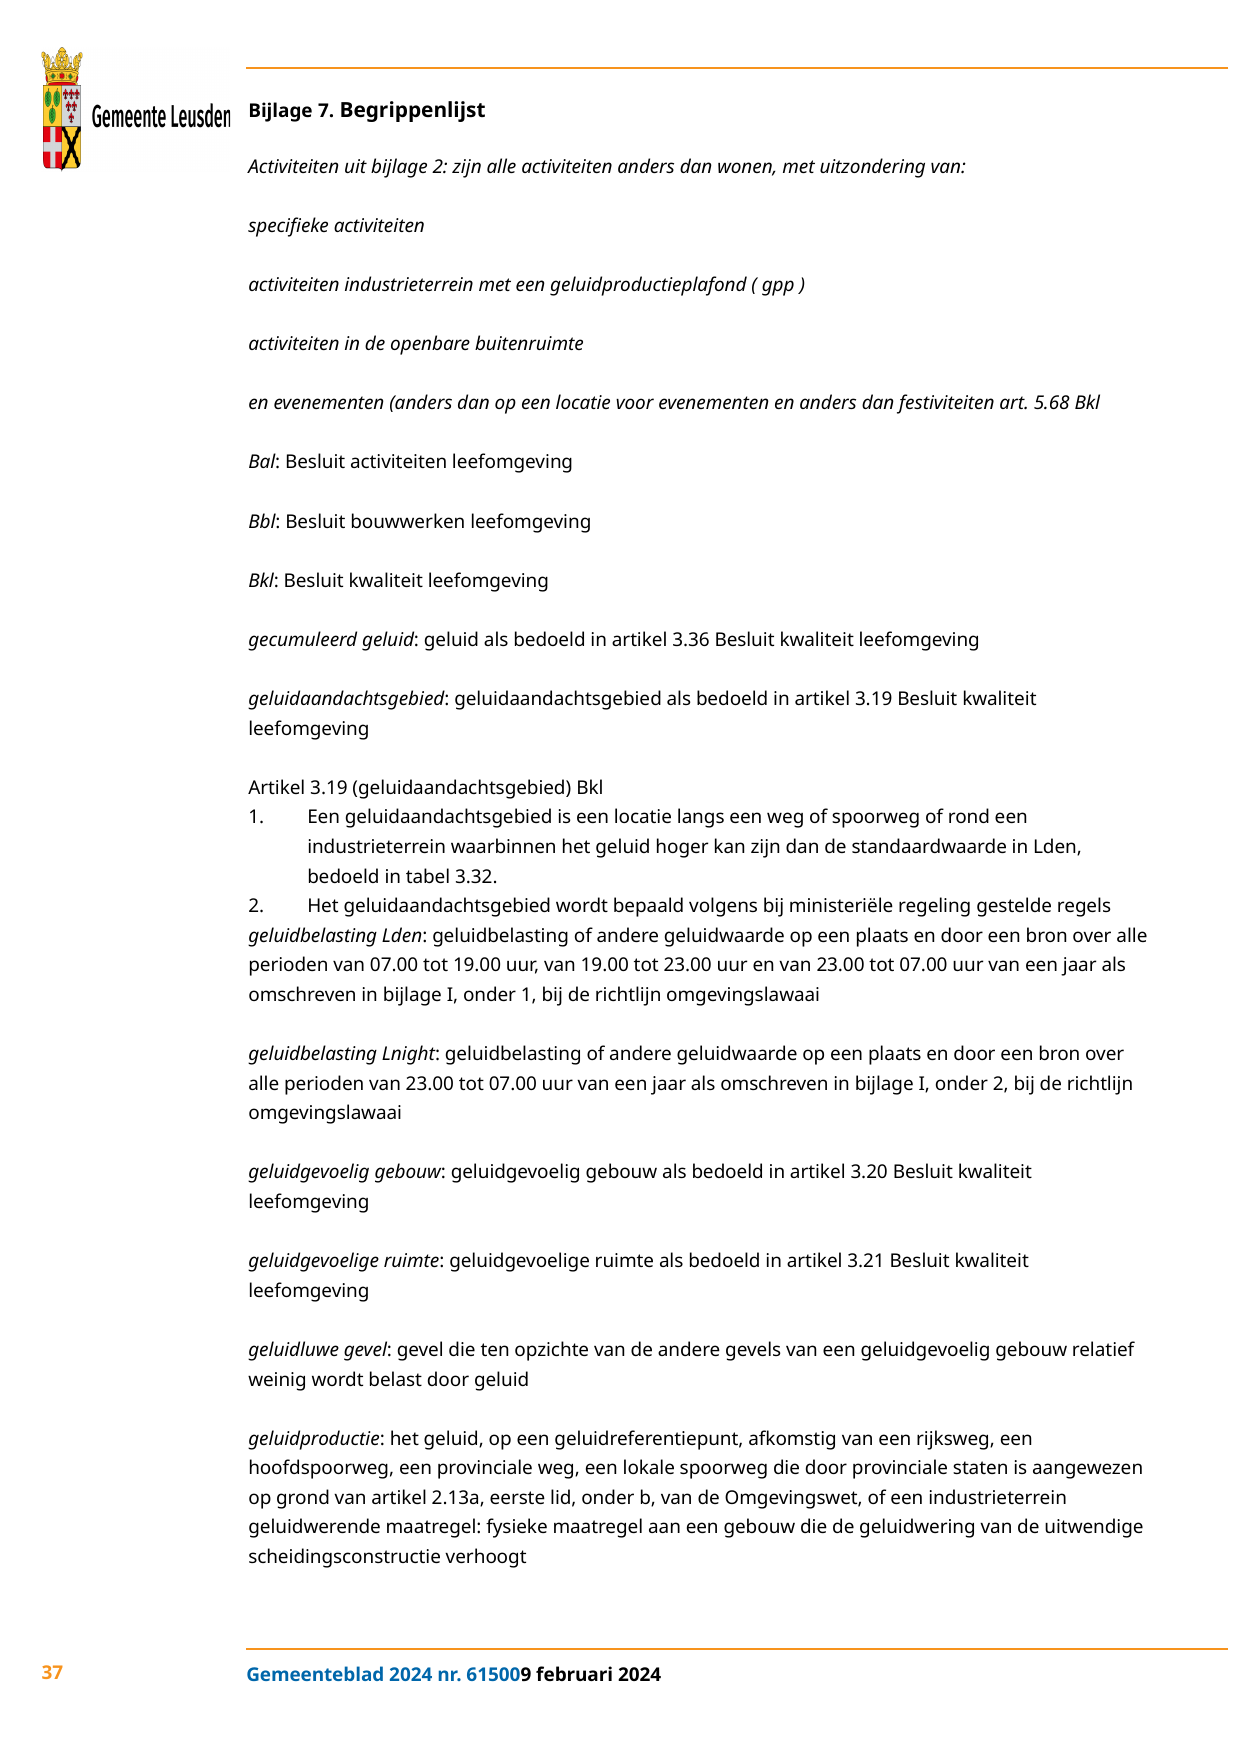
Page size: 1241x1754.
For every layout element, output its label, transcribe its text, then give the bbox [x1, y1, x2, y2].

text gecumuleerd geluid: geluid als bedoeld in artikel 3.36 Besluit kwaliteit leefomgeving [248, 626, 1152, 652]
text geluidgevoelige ruimte: geluidgevoelige ruimte als bedoeld in artikel 3.21 Besluit kwaliteit leefomgeving [248, 1247, 1152, 1303]
text Bijlage 7. Begrippenlijst [248, 95, 1152, 123]
text geluidluwe gevel: gevel die ten opzichte van de andere gevels van een geluidgevoelig gebouw relatief weinig wordt belast door geluid [248, 1336, 1152, 1392]
text Bal: Besluit activiteiten leefomgeving [248, 449, 1152, 474]
text activiteiten in de openbare buitenruimte [248, 330, 1152, 356]
text Bkl: Besluit kwaliteit leefomgeving [248, 567, 1152, 593]
picture [41, 47, 231, 172]
text geluidgevoelig gebouw: geluidgevoelig gebouw als bedoeld in artikel 3.20 Besluit kwaliteit leefomgeving [248, 1159, 1152, 1214]
list Een geluidaandachtsgebied is een locatie langs een weg of spoorweg of rond een industrieterrein waarbinnen het geluid hoger kan zijn dan de standaardwaarde in Lden, bedoeld in tabel 3.32. [248, 804, 1152, 889]
text Activiteiten uit bijlage 2: zijn alle activiteiten anders dan wonen, met uitzondering van: [248, 153, 1152, 179]
text geluidbelasting Lden: geluidbelasting of andere geluidwaarde op een plaats en door een bron over alle perioden van 07.00 tot 19.00 uur, van 19.00 tot 23.00 uur en van 23.00 tot 07.00 uur van een jaar als omschreven in bijlage I, onder 1, bij de richtlijn omgevingslawaai [248, 922, 1152, 1007]
text activiteiten industrieterrein met een geluidproductieplafond ( gpp ) [248, 271, 1152, 297]
text specifieke activiteiten [248, 212, 1152, 238]
text Bbl: Besluit bouwwerken leefomgeving [248, 508, 1152, 534]
list Het geluidaandachtsgebied wordt bepaald volgens bij ministeriële regeling gestelde regels [248, 892, 1152, 918]
text geluidbelasting Lnight: geluidbelasting of andere geluidwaarde op een plaats en door een bron over alle perioden van 23.00 tot 07.00 uur van een jaar als omschreven in bijlage I, onder 2, bij de richtlijn omgevingslawaai [248, 1040, 1152, 1125]
text geluidproductie: het geluid, op een geluidreferentiepunt, afkomstig van een rijksweg, een hoofdspoorweg, een provinciale weg, een lokale spoorweg die door provinciale staten is aangewezen op grond van artikel 2.13a, eerste lid, onder b, van de Omgevingswet, of een industrieterrein geluidwerende maatregel: fysieke maatregel aan een gebouw die de geluidwering van de uitwendige scheidingsconstructie verhoogt [248, 1425, 1152, 1569]
text geluidaandachtsgebied: geluidaandachtsgebied als bedoeld in artikel 3.19 Besluit kwaliteit leefomgeving [248, 685, 1152, 741]
text en evenementen (anders dan op een locatie voor evenementen en anders dan festiviteiten art. 5.68 Bkl [248, 389, 1152, 415]
text Artikel 3.19 (geluidaandachtsgebied) Bkl [248, 774, 1152, 800]
